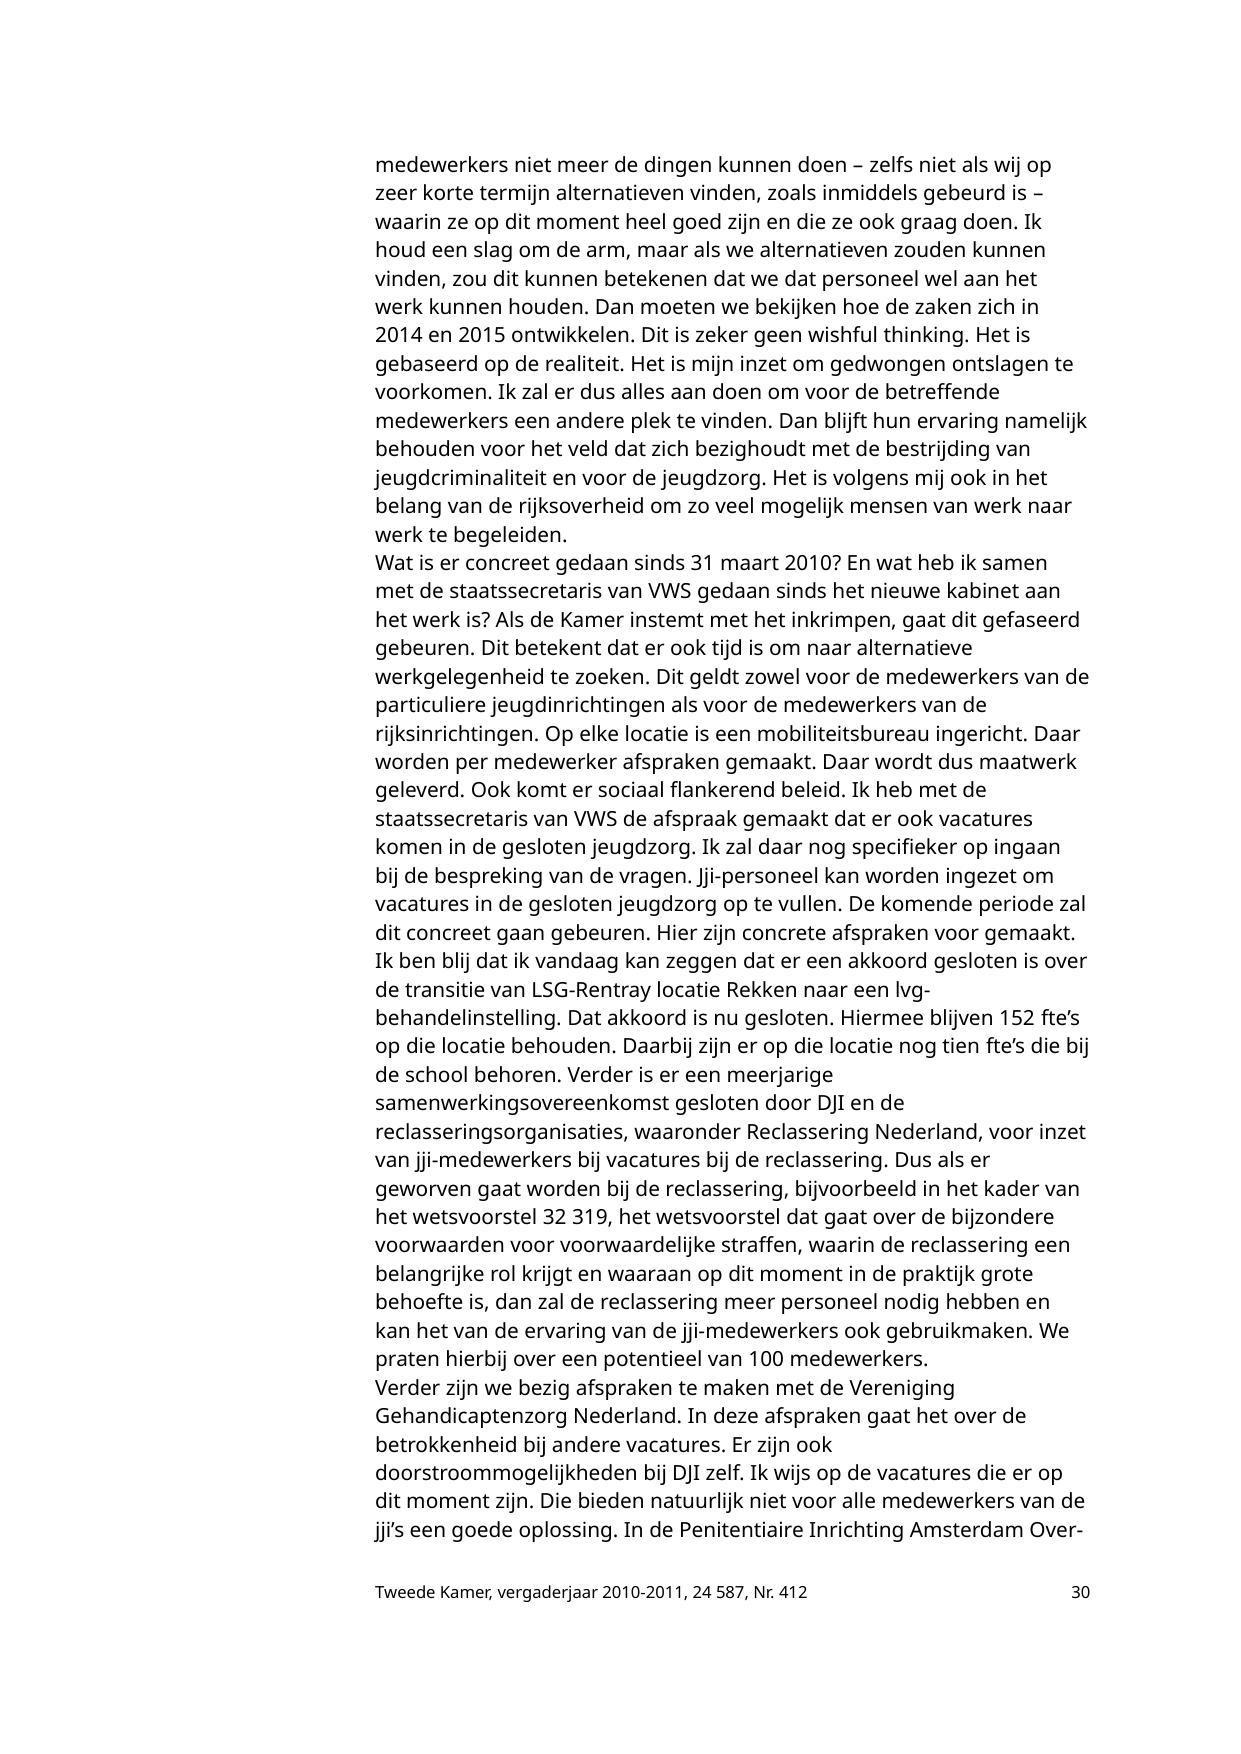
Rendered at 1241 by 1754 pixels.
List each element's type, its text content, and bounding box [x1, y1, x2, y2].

text Wat is er concreet gedaan sinds 31 maart 2010? En wat heb ik samen met de staatssecretaris van VWS gedaan sinds het nieuwe kabinet aan het werk is? Als de Kamer instemt met het inkrimpen, gaat dit gefaseerd gebeuren. Dit betekent dat er ook tijd is om naar alternatieve werkgelegenheid te zoeken. Dit geldt zowel voor de medewerkers van de particuliere jeugdinrichtingen als voor de medewerkers van de rijksinrichtingen. Op elke locatie is een mobiliteitsbureau ingericht. Daar worden per medewerker afspraken gemaakt. Daar wordt dus maatwerk geleverd. Ook komt er sociaal flankerend beleid. Ik heb met de staatssecretaris van VWS de afspraak gemaakt dat er ook vacatures komen in de gesloten jeugdzorg. Ik zal daar nog specifieker op ingaan bij de bespreking van de vragen. Jji-personeel kan worden ingezet om vacatures in de gesloten jeugdzorg op te vullen. De komende periode zal dit concreet gaan gebeuren. Hier zijn concrete afspraken voor gemaakt. Ik ben blij dat ik vandaag kan zeggen dat er een akkoord gesloten is over de transitie van LSG-Rentray locatie Rekken naar een lvg-behandelinstelling. Dat akkoord is nu gesloten. Hiermee blijven 152 fte’s op die locatie behouden. Daarbij zijn er op die locatie nog tien fte’s die bij de school behoren. Verder is er een meerjarige samenwerkingsovereenkomst gesloten door DJI en de reclasseringsorganisaties, waaronder Reclassering Nederland, voor inzet van jji-medewerkers bij vacatures bij de reclassering. Dus als er geworven gaat worden bij de reclassering, bijvoorbeeld in het kader van het wetsvoorstel 32 319, het wetsvoorstel dat gaat over de bijzondere voorwaarden voor voorwaardelijke straffen, waarin de reclassering een belangrijke rol krijgt en waaraan op dit moment in de praktijk grote behoefte is, dan zal de reclassering meer personeel nodig hebben en kan het van de ervaring van de jji-medewerkers ook gebruikmaken. We praten hierbij over een potentieel van 100 medewerkers. [375, 548, 1090, 1373]
text medewerkers niet meer de dingen kunnen doen – zelfs niet als wij op zeer korte termijn alternatieven vinden, zoals inmiddels gebeurd is – waarin ze op dit moment heel goed zijn en die ze ook graag doen. Ik houd een slag om de arm, maar als we alternatieven zouden kunnen vinden, zou dit kunnen betekenen dat we dat personeel wel aan het werk kunnen houden. Dan moeten we bekijken hoe de zaken zich in 2014 en 2015 ontwikkelen. Dit is zeker geen wishful thinking. Het is gebaseerd op de realiteit. Het is mijn inzet om gedwongen ontslagen te voorkomen. Ik zal er dus alles aan doen om voor de betreffende medewerkers een andere plek te vinden. Dan blijft hun ervaring namelijk behouden voor het veld dat zich bezighoudt met de bestrijding van jeugdcriminaliteit en voor de jeugdzorg. Het is volgens mij ook in het belang van de rijksoverheid om zo veel mogelijk mensen van werk naar werk te begeleiden. [375, 150, 1090, 548]
text Verder zijn we bezig afspraken te maken met de Vereniging Gehandicaptenzorg Nederland. In deze afspraken gaat het over de betrokkenheid bij andere vacatures. Er zijn ook doorstroommogelijkheden bij DJI zelf. Ik wijs op de vacatures die er op dit moment zijn. Die bieden natuurlijk niet voor alle medewerkers van de jji’s een goede oplossing. In de Penitentiaire Inrichting Amsterdam Over- [375, 1373, 1090, 1543]
